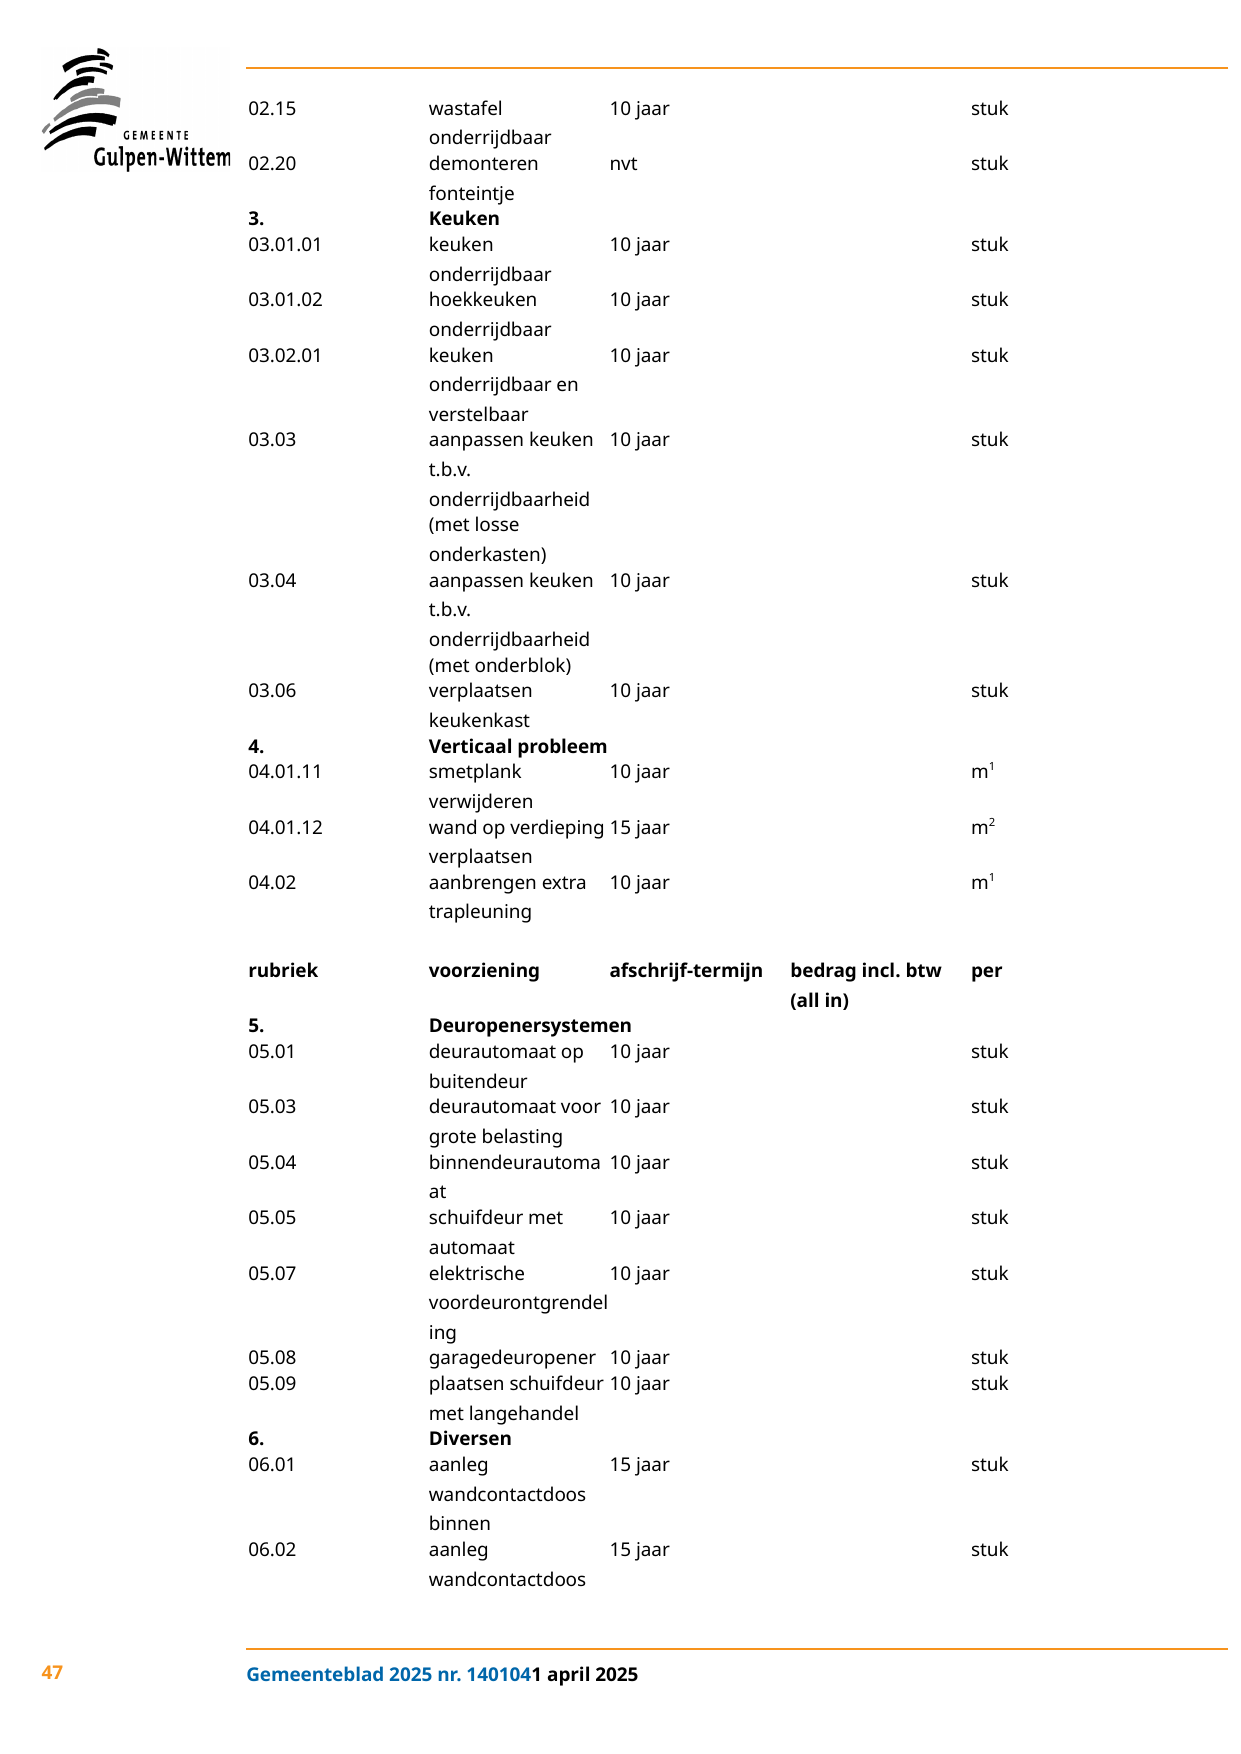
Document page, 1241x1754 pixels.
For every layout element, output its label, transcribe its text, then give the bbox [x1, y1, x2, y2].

table_cell aanleg wandcontactdoos binnen [429, 1451, 609, 1536]
table_cell deurautomaat op buitendeur [429, 1039, 609, 1094]
table_cell 05.07 [248, 1260, 429, 1344]
table_cell stuk [971, 1451, 1152, 1536]
table_cell verplaatsen keukenkast [429, 678, 609, 733]
table_cell 10 jaar [609, 427, 790, 567]
table_cell [790, 567, 971, 677]
table_cell [790, 1536, 971, 1592]
table_cell 10 jaar [609, 1345, 790, 1370]
table_cell garagedeuropener [429, 1345, 609, 1370]
table_cell stuk [971, 95, 1152, 150]
table_cell 10 jaar [609, 1094, 790, 1149]
table_cell [790, 150, 971, 205]
table_cell 4. [248, 733, 429, 758]
table_cell 10 jaar [609, 286, 790, 342]
table_cell [790, 814, 971, 869]
table_cell 03.06 [248, 678, 429, 733]
table_cell 10 jaar [609, 1260, 790, 1344]
table_cell keuken onderrijdbaar [429, 231, 609, 286]
table_cell [790, 678, 971, 733]
table_cell 10 jaar [609, 1370, 790, 1426]
table_cell 05.08 [248, 1345, 429, 1370]
table_cell (met onderblok) [429, 652, 609, 677]
table_cell 03.01.01 [248, 231, 429, 286]
table_cell 6. [248, 1426, 429, 1451]
table_cell 03.02.01 [248, 342, 429, 427]
table_cell stuk [971, 1370, 1152, 1426]
table_cell stuk [971, 286, 1152, 342]
table_cell 15 jaar [609, 814, 790, 869]
table_cell [790, 869, 971, 924]
table_cell 04.01.12 [248, 814, 429, 869]
table_header rubriek [248, 958, 429, 1013]
table_cell 10 jaar [609, 95, 790, 150]
table_cell 03.01.02 [248, 286, 429, 342]
table_cell 03.03 [248, 427, 429, 567]
table_cell [790, 231, 971, 286]
table_cell 10 jaar [609, 869, 790, 924]
table_cell 05.05 [248, 1204, 429, 1260]
table_cell elektrische voordeurontgrendeling [429, 1260, 609, 1344]
table_cell 05.09 [248, 1370, 429, 1426]
table_cell m2 [971, 814, 1152, 869]
table_cell 10 jaar [609, 1149, 790, 1204]
table_cell [790, 733, 971, 758]
table_cell stuk [971, 1039, 1152, 1094]
table_header per [971, 958, 1152, 1013]
table_cell 06.01 [248, 1451, 429, 1536]
table_cell 04.01.11 [248, 759, 429, 814]
table_cell 05.04 [248, 1149, 429, 1204]
table_cell [790, 342, 971, 427]
table_cell wand op verdieping verplaatsen [429, 814, 609, 869]
table_cell 04.02 [248, 869, 429, 924]
table_cell stuk [971, 342, 1152, 427]
table_cell 15 jaar [609, 1536, 790, 1592]
table_cell keuken onderrijdbaar en verstelbaar [429, 342, 609, 427]
table_cell 10 jaar [609, 678, 790, 733]
table_cell 05.03 [248, 1094, 429, 1149]
table_cell (met losse onderkasten) [429, 512, 609, 567]
table_cell aanbrengen extra trapleuning [429, 869, 609, 924]
table_cell Verticaal probleem [429, 733, 609, 758]
table_cell 5. [248, 1013, 429, 1038]
table_cell stuk [971, 1149, 1152, 1204]
table_header bedrag incl. btw (all in) [790, 958, 971, 1013]
table_cell [790, 1094, 971, 1149]
table_cell stuk [971, 1536, 1152, 1592]
table_cell [790, 1039, 971, 1094]
table_cell demonteren fonteintje [429, 150, 609, 205]
table_cell [790, 1149, 971, 1204]
table_cell smetplank verwijderen [429, 759, 609, 814]
table_cell stuk [971, 567, 1152, 677]
table_cell deurautomaat voor grote belasting [429, 1094, 609, 1149]
table_cell [971, 205, 1152, 231]
table_cell 10 jaar [609, 231, 790, 286]
table_cell stuk [971, 427, 1152, 567]
table_cell schuifdeur met automaat [429, 1204, 609, 1260]
table_cell [790, 1345, 971, 1370]
table_cell [609, 205, 790, 231]
table_cell [790, 286, 971, 342]
table_cell 03.04 [248, 567, 429, 677]
table_cell [790, 205, 971, 231]
table_cell stuk [971, 678, 1152, 733]
table_cell 3. [248, 205, 429, 231]
table_cell aanpassen keuken t.b.v. onderrijdbaarheid [429, 567, 609, 652]
table_cell stuk [971, 231, 1152, 286]
table_header afschrijf-termijn [609, 958, 790, 1013]
table_cell 02.15 [248, 95, 429, 150]
table_cell 05.01 [248, 1039, 429, 1094]
table_cell stuk [971, 150, 1152, 205]
table_cell m1 [971, 869, 1152, 924]
picture [41, 47, 231, 172]
table_cell [790, 427, 971, 567]
table_cell plaatsen schuifdeur met langehandel [429, 1370, 609, 1426]
table_header voorziening [429, 958, 609, 1013]
table_cell [971, 733, 1152, 758]
table_cell 10 jaar [609, 342, 790, 427]
table_cell stuk [971, 1260, 1152, 1344]
table_cell [790, 1204, 971, 1260]
table_cell wastafel onderrijdbaar [429, 95, 609, 150]
table_cell stuk [971, 1094, 1152, 1149]
table_cell 06.02 [248, 1536, 429, 1592]
table_cell stuk [971, 1204, 1152, 1260]
table_cell Deuropenersystemen [429, 1013, 1152, 1038]
table_cell 02.20 [248, 150, 429, 205]
table_cell [790, 1260, 971, 1344]
table_cell aanleg wandcontactdoos [429, 1536, 609, 1592]
table_cell 10 jaar [609, 759, 790, 814]
table_cell [790, 1451, 971, 1536]
table_cell Diversen [429, 1426, 1152, 1451]
table_cell 10 jaar [609, 1204, 790, 1260]
table_cell 15 jaar [609, 1451, 790, 1536]
table_cell m1 [971, 759, 1152, 814]
table_cell stuk [971, 1345, 1152, 1370]
table_cell 10 jaar [609, 1039, 790, 1094]
table_cell [790, 759, 971, 814]
table_cell Keuken [429, 205, 609, 231]
table_cell nvt [609, 150, 790, 205]
table_cell [790, 95, 971, 150]
table_cell aanpassen keuken t.b.v. onderrijdbaarheid [429, 427, 609, 512]
table_cell [609, 733, 790, 758]
table_cell binnendeurautomaat [429, 1149, 609, 1204]
table_cell hoekkeuken onderrijdbaar [429, 286, 609, 342]
table_cell [790, 1370, 971, 1426]
table_cell 10 jaar [609, 567, 790, 677]
